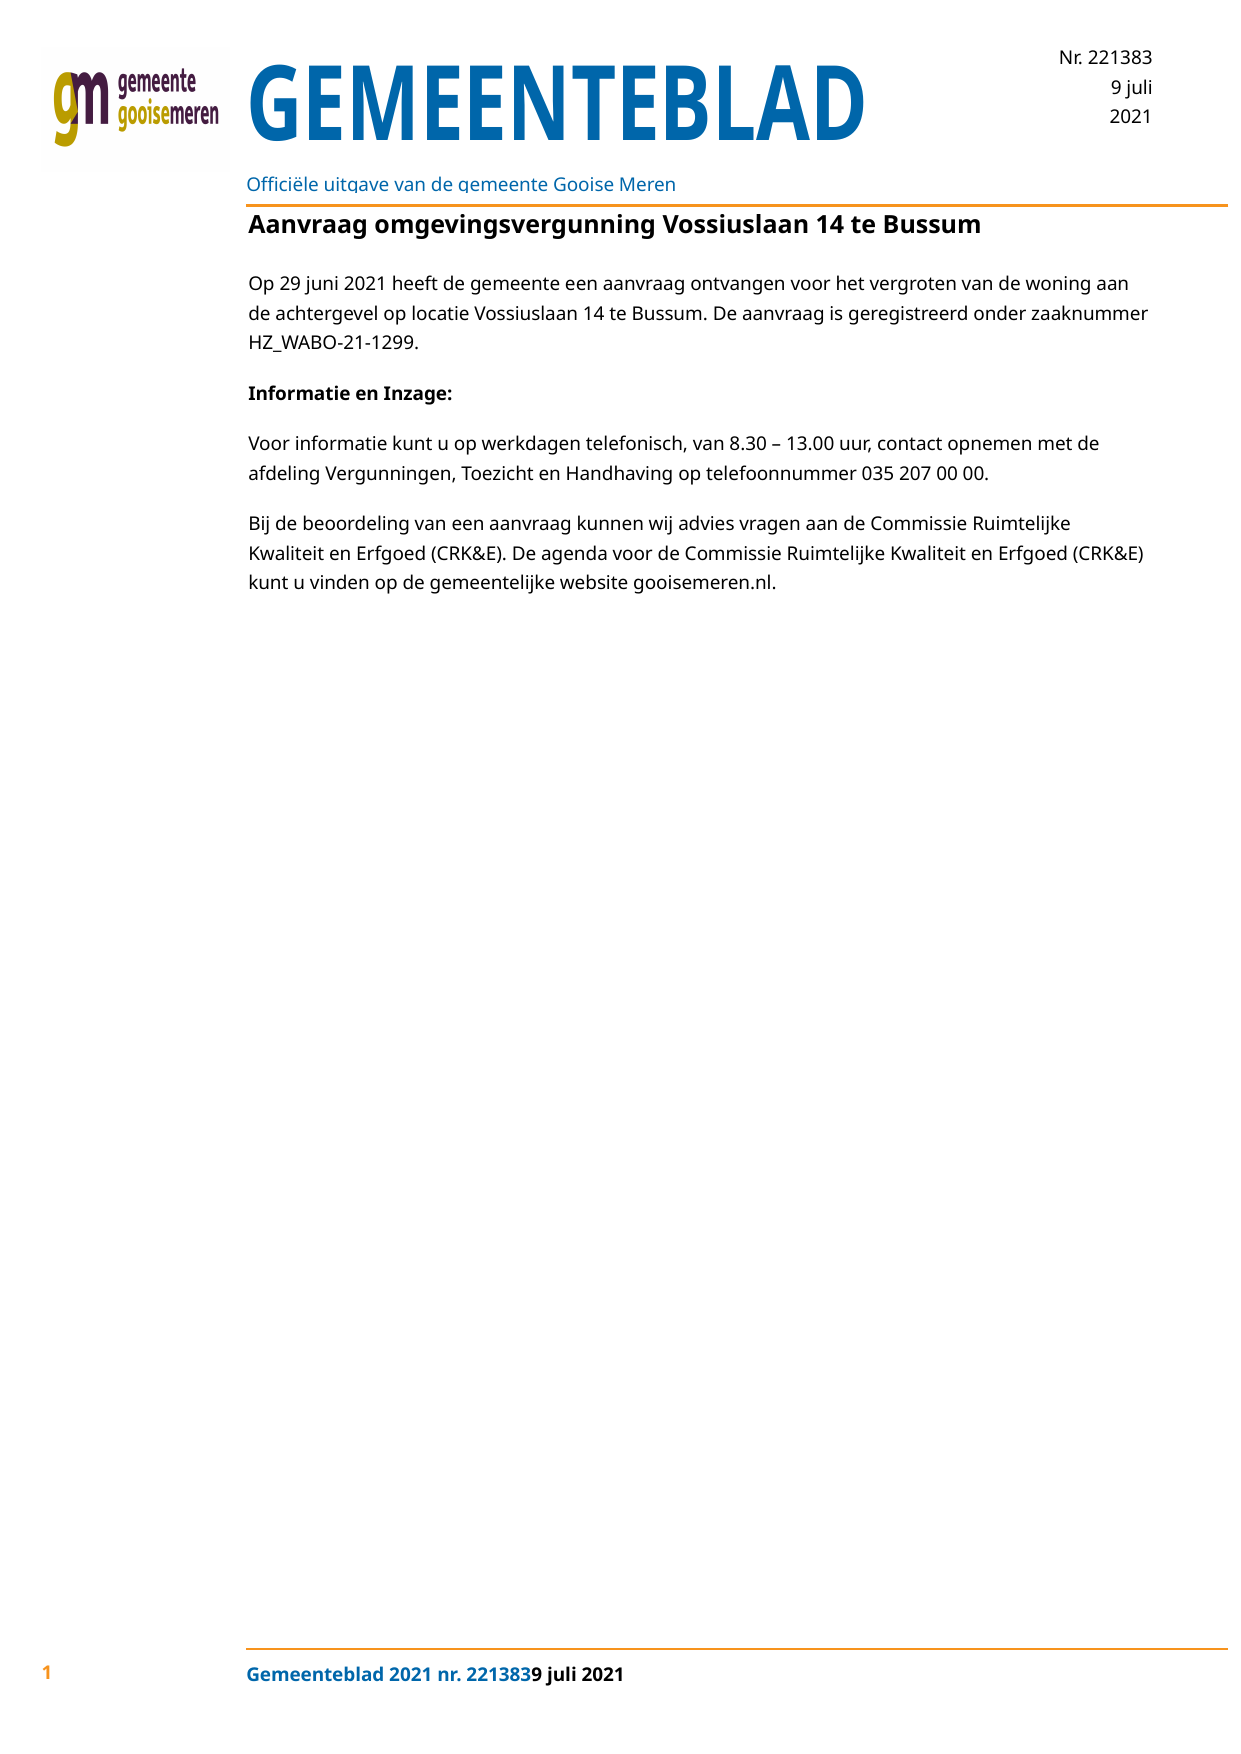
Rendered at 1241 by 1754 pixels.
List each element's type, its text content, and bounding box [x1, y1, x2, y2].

text Op 29 juni 2021 heeft de gemeente een aanvraag ontvangen voor het vergroten van de woning aan de achtergevel op locatie Vossiuslaan 14 te Bussum. De aanvraag is geregistreerd onder zaaknummer HZ_WABO-21-1299. [248, 270, 1152, 355]
picture [41, 47, 231, 172]
text Bij de beoordeling van een aanvraag kunnen wij advies vragen aan de Commissie Ruimtelijke Kwaliteit en Erfgoed (CRK&E). De agenda voor de Commissie Ruimtelijke Kwaliteit en Erfgoed (CRK&E) kunt u vinden op de gemeentelijke website gooisemeren.nl. [248, 510, 1152, 595]
text Aanvraag omgevingsvergunning Vossiuslaan 14 te Bussum [248, 207, 1152, 241]
text Voor informatie kunt u op werkdagen telefonisch, van 8.30 – 13.00 uur, contact opnemen met de afdeling Vergunningen, Toezicht en Handhaving op telefoonnummer 035 207 00 00. [248, 430, 1152, 486]
text Informatie en Inzage: [248, 380, 1152, 406]
